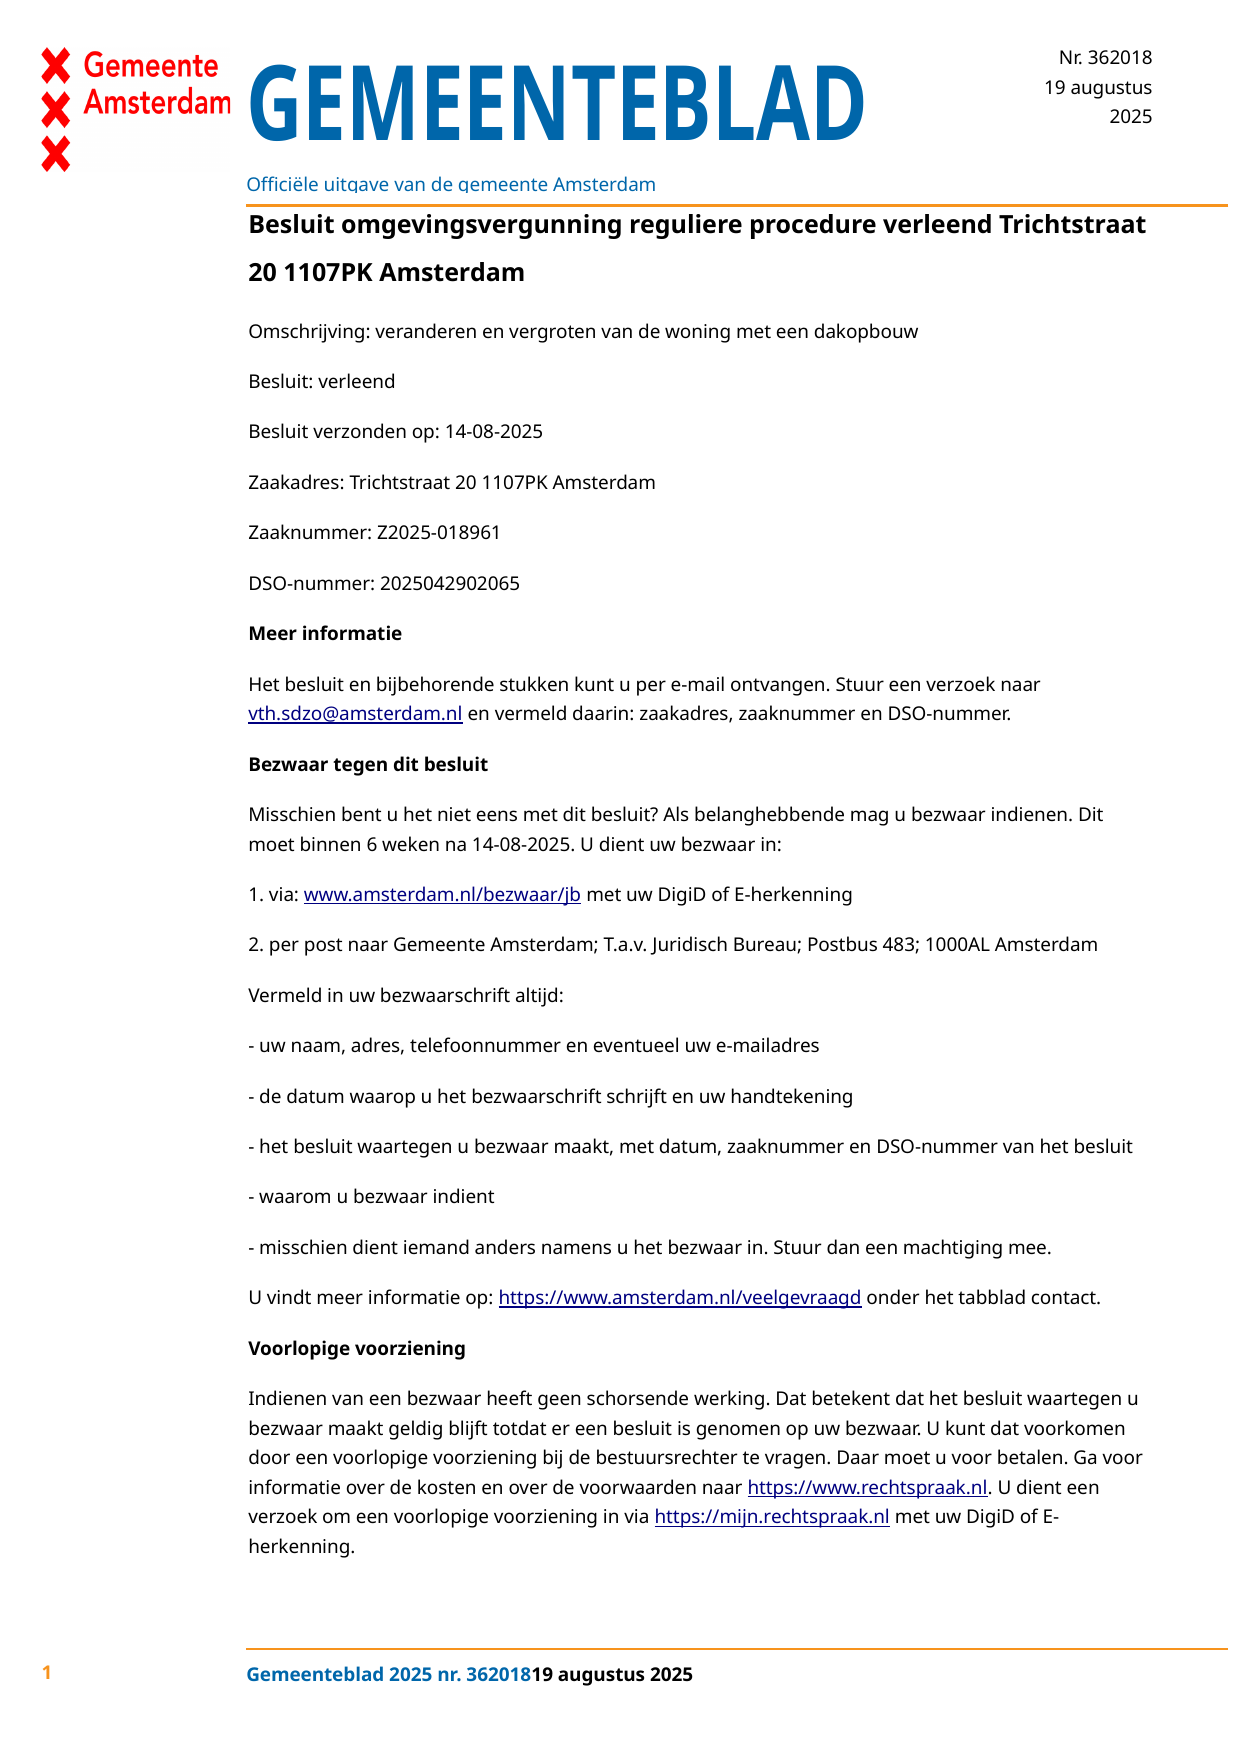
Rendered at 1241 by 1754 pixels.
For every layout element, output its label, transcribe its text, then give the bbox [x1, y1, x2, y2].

text Bezwaar tegen dit besluit [248, 751, 1152, 777]
text Omschrijving: veranderen en vergroten van de woning met een dakopbouw [248, 318, 1152, 344]
text Zaaknummer: Z2025-018961 [248, 519, 1152, 545]
text 1. via: www.amsterdam.nl/bezwaar/jb met uw DigiD of E-herkenning [248, 881, 1152, 907]
text Besluit omgevingsvergunning reguliere procedure verleend Trichtstraat 20 1107PK Amsterdam [248, 207, 1152, 288]
picture [41, 47, 231, 172]
text Besluit: verleend [248, 368, 1152, 394]
text - het besluit waartegen u bezwaar maakt, met datum, zaaknummer en DSO-nummer van het besluit [248, 1133, 1152, 1159]
text Indienen van een bezwaar heeft geen schorsende werking. Dat betekent dat het besluit waartegen u bezwaar maakt geldig blijft totdat er een besluit is genomen op uw bezwaar. U kunt dat voorkomen door een voorlopige voorziening bij de bestuursrechter te vragen. Daar moet u voor betalen. Ga voor informatie over de kosten en over de voorwaarden naar https://www.rechtspraak.nl. U dient een verzoek om een voorlopige voorziening in via https://mijn.rechtspraak.nl met uw DigiD of E-herkenning. [248, 1385, 1152, 1559]
text Zaakadres: Trichtstraat 20 1107PK Amsterdam [248, 469, 1152, 495]
text - misschien dient iemand anders namens u het bezwaar in. Stuur dan een machtiging mee. [248, 1234, 1152, 1260]
text - de datum waarop u het bezwaarschrift schrijft en uw handtekening [248, 1083, 1152, 1109]
text Voorlopige voorziening [248, 1335, 1152, 1361]
text - waarom u bezwaar indient [248, 1184, 1152, 1209]
text Misschien bent u het niet eens met dit besluit? Als belanghebbende mag u bezwaar indienen. Dit moet binnen 6 weken na 14-08-2025. U dient uw bezwaar in: [248, 801, 1152, 857]
text U vindt meer informatie op: https://www.amsterdam.nl/veelgevraagd onder het tabblad contact. [248, 1284, 1152, 1310]
text Besluit verzonden op: 14-08-2025 [248, 419, 1152, 444]
text Het besluit en bijbehorende stukken kunt u per e-mail ontvangen. Stuur een verzoek naar vth.sdzo@amsterdam.nl en vermeld daarin: zaakadres, zaaknummer en DSO-nummer. [248, 671, 1152, 726]
text Meer informatie [248, 620, 1152, 646]
text Vermeld in uw bezwaarschrift altijd: [248, 982, 1152, 1008]
text DSO-nummer: 2025042902065 [248, 570, 1152, 596]
text - uw naam, adres, telefoonnummer en eventueel uw e-mailadres [248, 1032, 1152, 1058]
text 2. per post naar Gemeente Amsterdam; T.a.v. Juridisch Bureau; Postbus 483; 1000AL Amsterdam [248, 932, 1152, 957]
